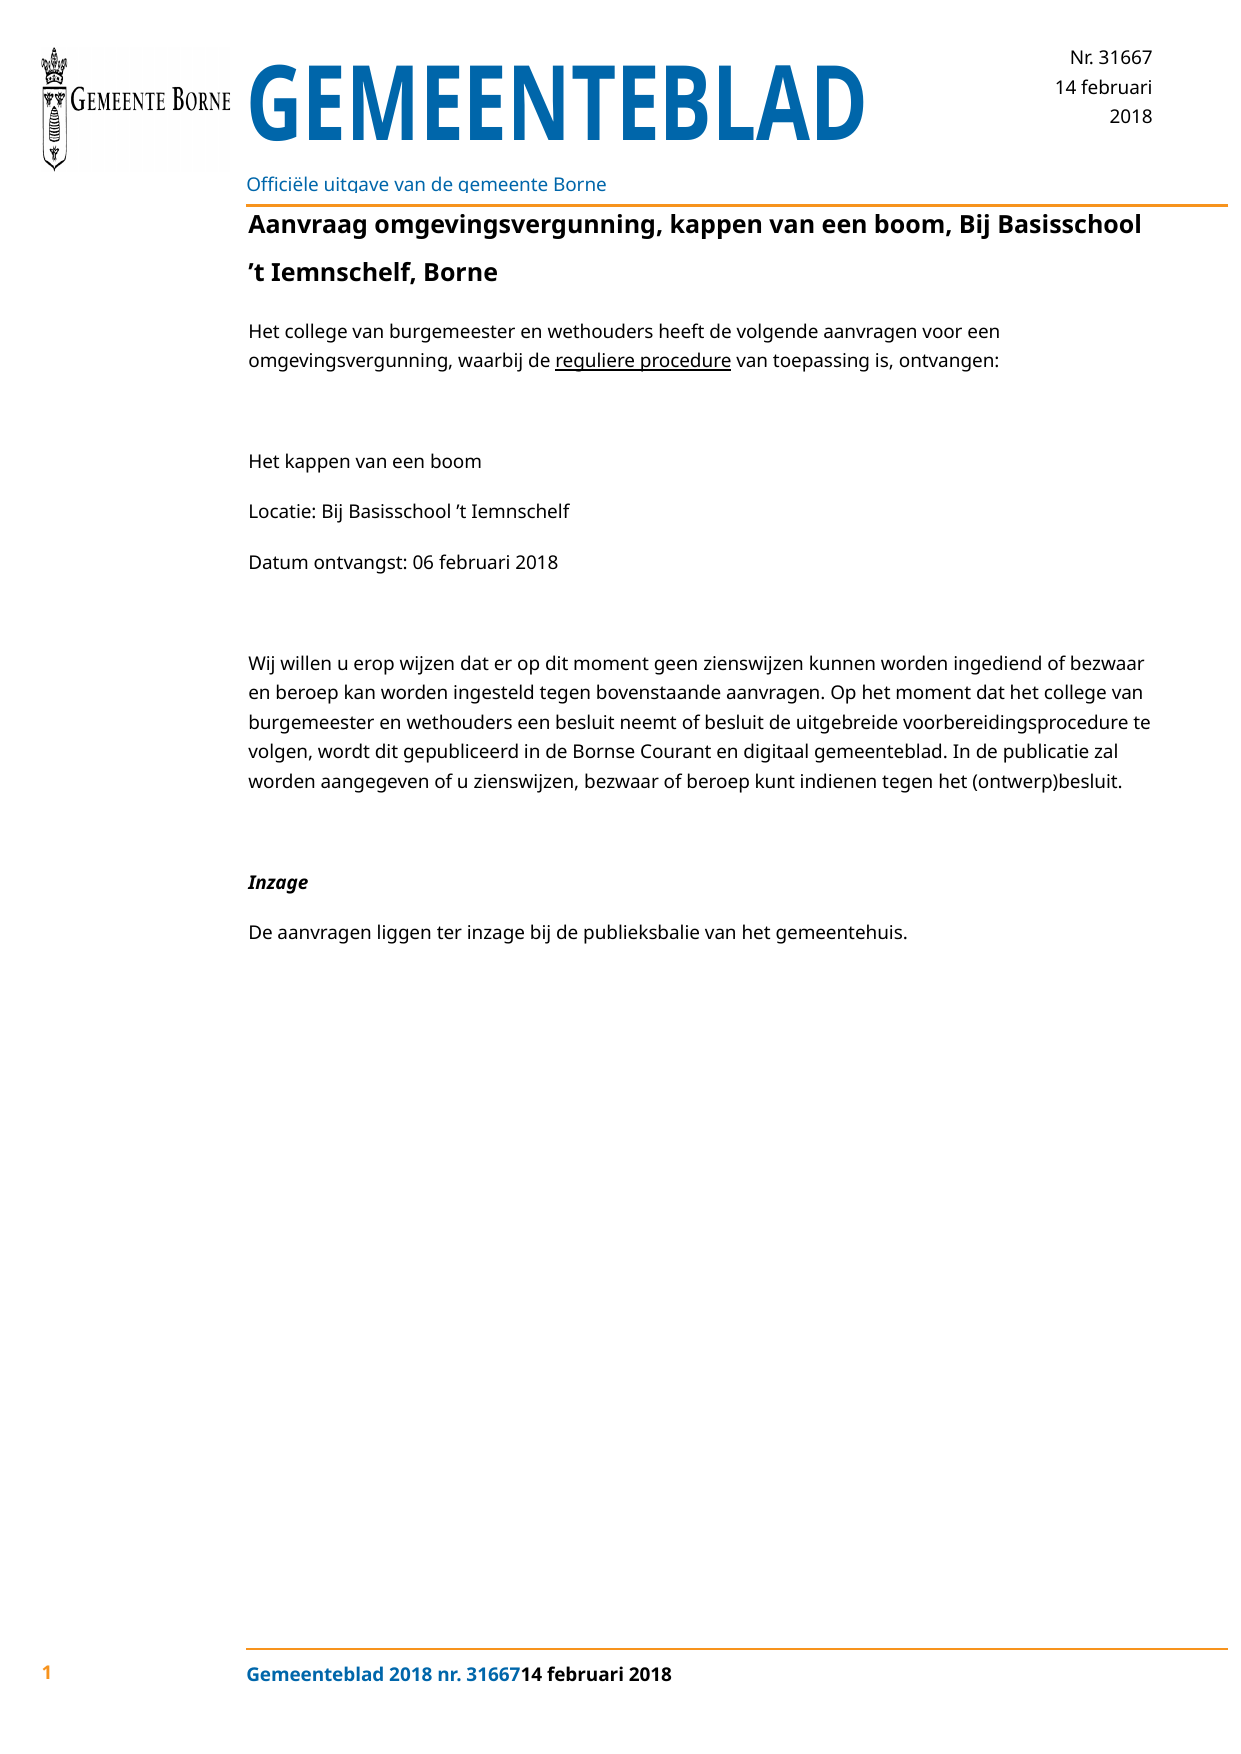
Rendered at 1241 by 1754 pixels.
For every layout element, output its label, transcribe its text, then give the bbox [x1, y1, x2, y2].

text Locatie: Bij Basisschool ’t Iemnschelf [248, 499, 1152, 524]
text De aanvragen liggen ter inzage bij de publieksbalie van het gemeentehuis. [248, 919, 1152, 945]
text Aanvraag omgevingsvergunning, kappen van een boom, Bij Basisschool ’t Iemnschelf, Borne [248, 207, 1152, 288]
text Het college van burgemeester en wethouders heeft de volgende aanvragen voor een omgevingsvergunning, waarbij de reguliere procedure van toepassing is, ontvangen: [248, 318, 1152, 373]
text Inzage [248, 869, 1152, 895]
picture [41, 47, 231, 172]
text Wij willen u erop wijzen dat er op dit moment geen zienswijzen kunnen worden ingediend of bezwaar en beroep kan worden ingesteld tegen bovenstaande aanvragen. Op het moment dat het college van burgemeester en wethouders een besluit neemt of besluit de uitgebreide voorbereidingsprocedure te volgen, wordt dit gepubliceerd in de Bornse Courant en digitaal gemeenteblad. In de publicatie zal worden aangegeven of u zienswijzen, bezwaar of beroep kunt indienen tegen het (ontwerp)besluit. [248, 650, 1152, 794]
text Het kappen van een boom [248, 448, 1152, 474]
text Datum ontvangst: 06 februari 2018 [248, 549, 1152, 575]
